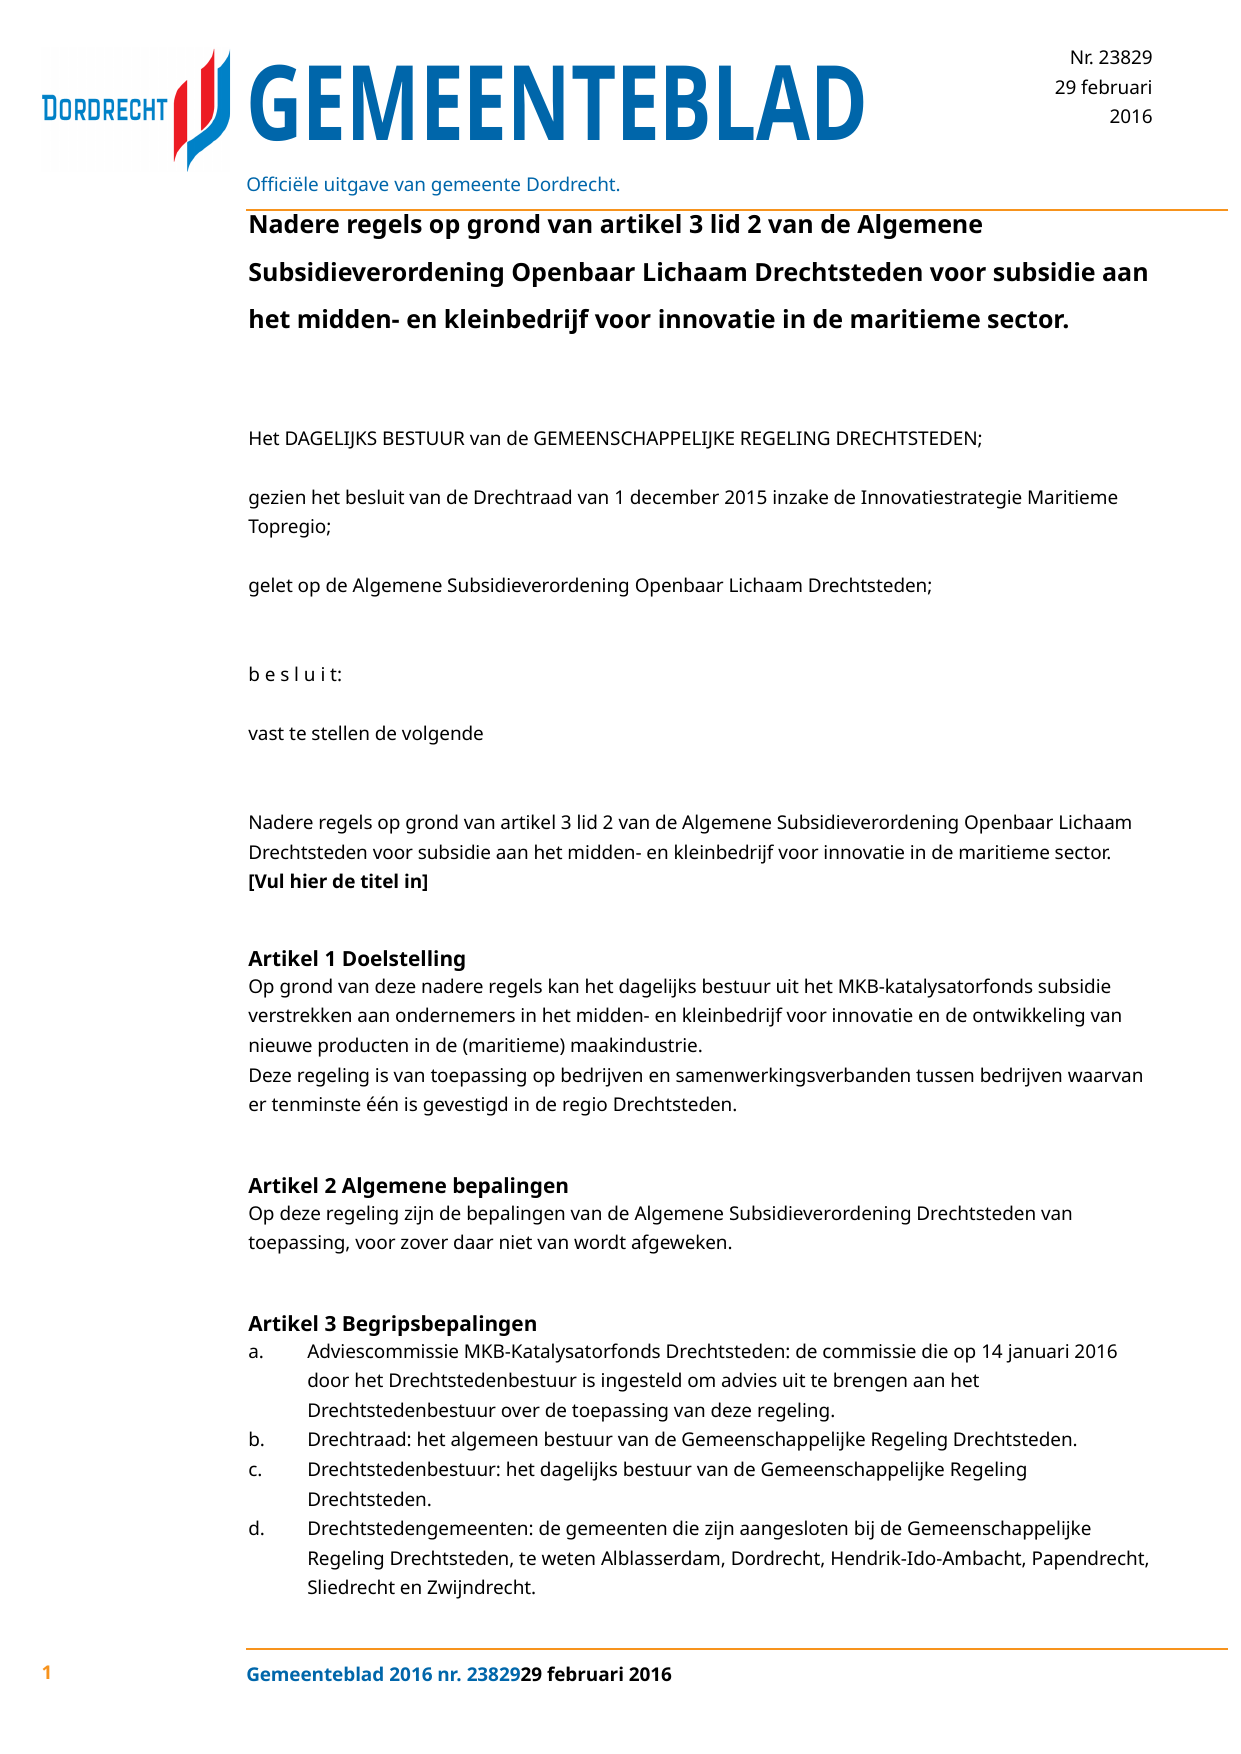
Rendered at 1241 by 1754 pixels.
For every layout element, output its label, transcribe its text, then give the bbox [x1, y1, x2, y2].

list Drechtstedengemeenten: de gemeenten die zijn aangesloten bij de Gemeenschappelijke Regeling Drechtsteden, te weten Alblasserdam, Dordrecht, Hendrik-Ido-Ambacht, Papendrecht, Sliedrecht en Zwijndrecht. [248, 1515, 1152, 1600]
text gezien het besluit van de Drechtraad van 1 december 2015 inzake de Innovatiestrategie Maritieme Topregio; [248, 484, 1152, 539]
text vast te stellen de volgende [248, 721, 1152, 746]
text Op grond van deze nadere regels kan het dagelijks bestuur uit het MKB-katalysatorfonds subsidie verstrekken aan ondernemers in het midden- en kleinbedrijf voor innovatie en de ontwikkeling van nieuwe producten in de (maritieme) maakindustrie. [248, 973, 1152, 1058]
list Adviescommissie MKB-Katalysatorfonds Drechtsteden: de commissie die op 14 januari 2016 door het Drechtstedenbestuur is ingesteld om advies uit te brengen aan het Drechtstedenbestuur over de toepassing van deze regeling. [248, 1338, 1152, 1423]
text gelet op de Algemene Subsidieverordening Openbaar Lichaam Drechtsteden; [248, 573, 1152, 598]
text Nadere regels op grond van artikel 3 lid 2 van de Algemene Subsidieverordening Openbaar Lichaam Drechtsteden voor subsidie aan het midden- en kleinbedrijf voor innovatie in de maritieme sector. [248, 809, 1152, 864]
list Drechtraad: het algemeen bestuur van de Gemeenschappelijke Regeling Drechtsteden. [248, 1427, 1152, 1452]
text Op deze regeling zijn de bepalingen van de Algemene Subsidieverordening Drechtsteden van toepassing, voor zover daar niet van wordt afgeweken. [248, 1200, 1152, 1255]
text [Vul hier de titel in] [248, 868, 1152, 894]
text b e s l u i t: [248, 661, 1152, 687]
text Deze regeling is van toepassing op bedrijven en samenwerkingsverbanden tussen bedrijven waarvan er tenminste één is gevestigd in de regio Drechtsteden. [248, 1062, 1152, 1117]
text Artikel 3 Begripsbepalingen [248, 1309, 1152, 1338]
text Artikel 1 Doelstelling [248, 944, 1152, 973]
picture [41, 47, 231, 172]
text Artikel 2 Algemene bepalingen [248, 1171, 1152, 1200]
text Nadere regels op grond van artikel 3 lid 2 van de Algemene Subsidieverordening Openbaar Lichaam Drechtsteden voor subsidie aan het midden- en kleinbedrijf voor innovatie in de maritieme sector. [248, 211, 1152, 336]
text Het DAGELIJKS BESTUUR van de GEMEENSCHAPPELIJKE REGELING DRECHTSTEDEN; [248, 425, 1152, 450]
list Drechtstedenbestuur: het dagelijks bestuur van de Gemeenschappelijke Regeling Drechtsteden. [248, 1456, 1152, 1511]
